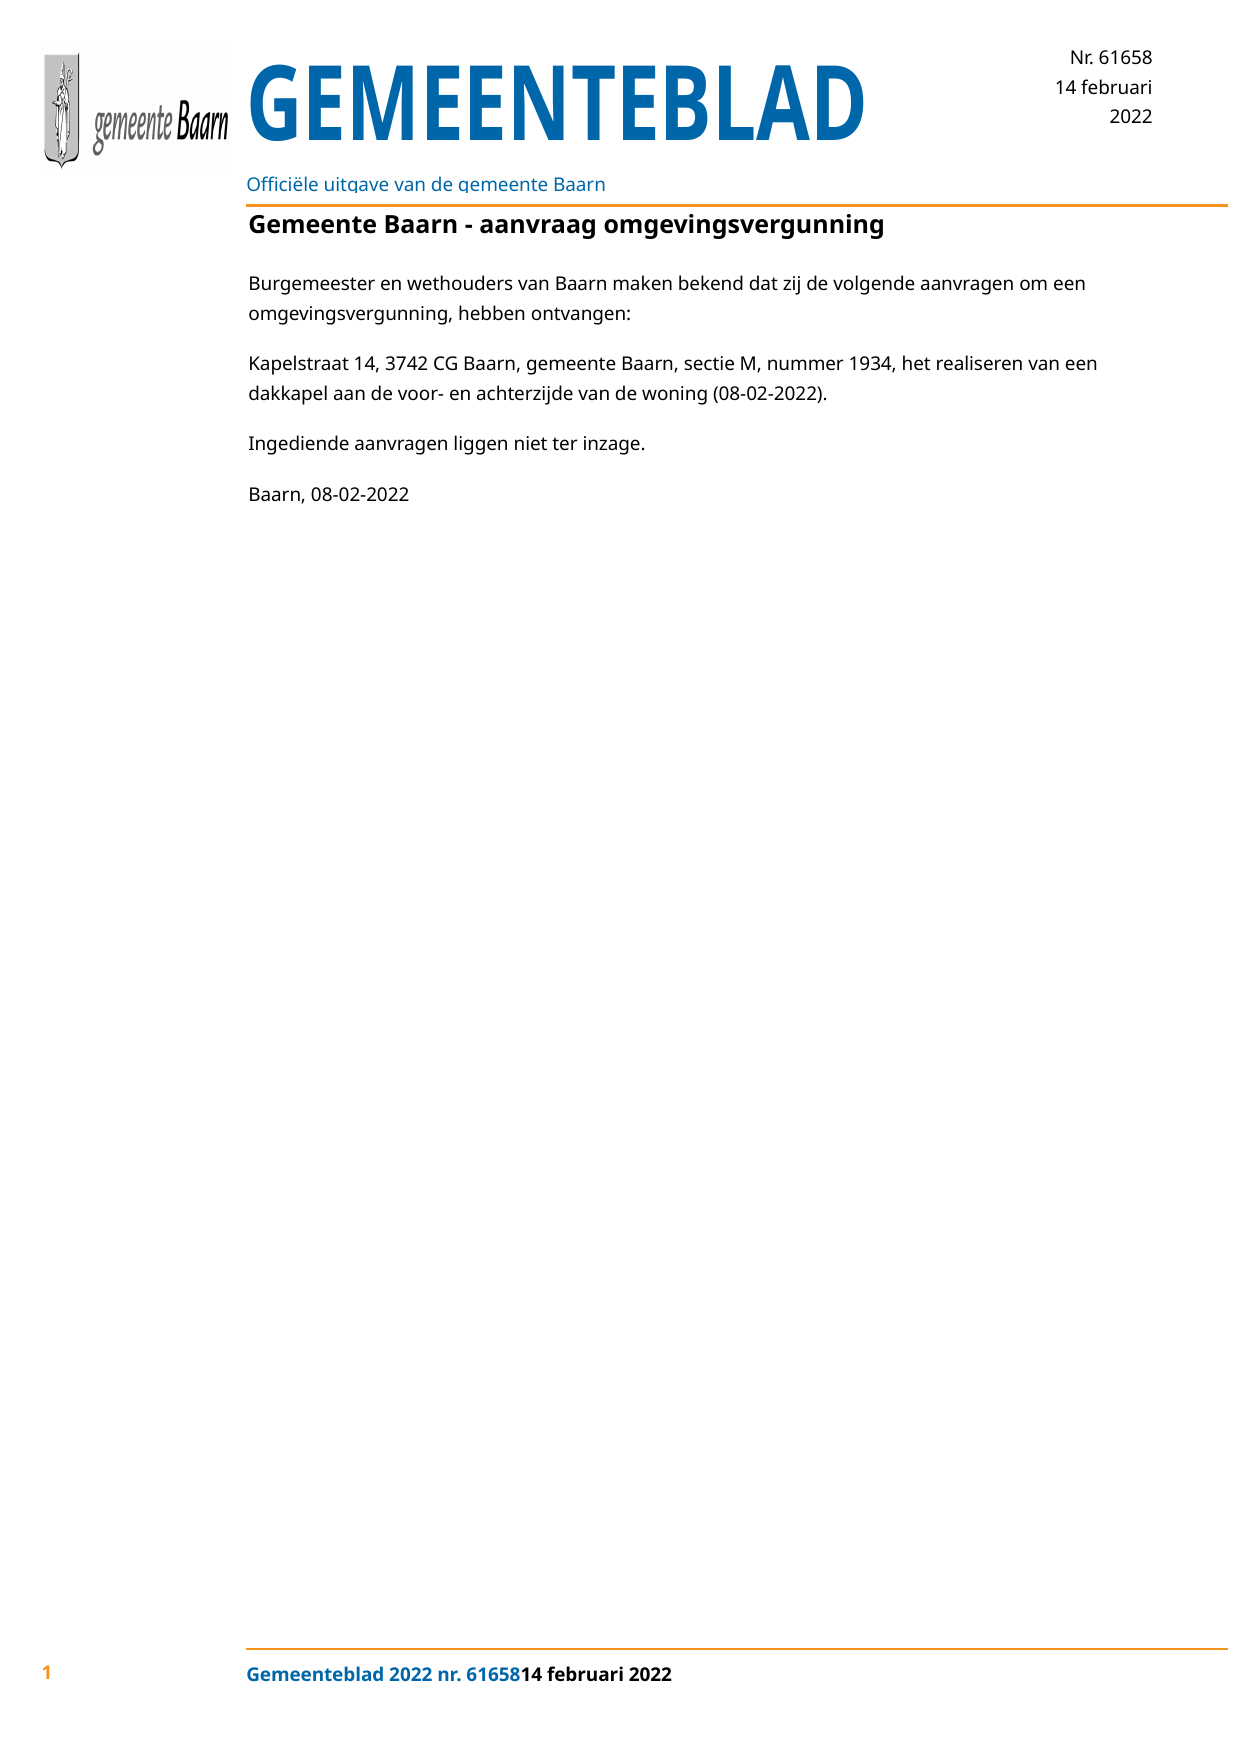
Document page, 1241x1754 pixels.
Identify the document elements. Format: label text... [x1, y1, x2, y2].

text Baarn, 08-02-2022 [248, 481, 1152, 506]
text Ingediende aanvragen liggen niet ter inzage. [248, 430, 1152, 456]
text Kapelstraat 14, 3742 CG Baarn, gemeente Baarn, sectie M, nummer 1934, het realiseren van een dakkapel aan de voor- en achterzijde van de woning (08-02-2022). [248, 350, 1152, 406]
text Burgemeester en wethouders van Baarn maken bekend dat zij de volgende aanvragen om een omgevingsvergunning, hebben ontvangen: [248, 270, 1152, 326]
picture [41, 47, 231, 172]
text Gemeente Baarn - aanvraag omgevingsvergunning [248, 207, 1152, 241]
